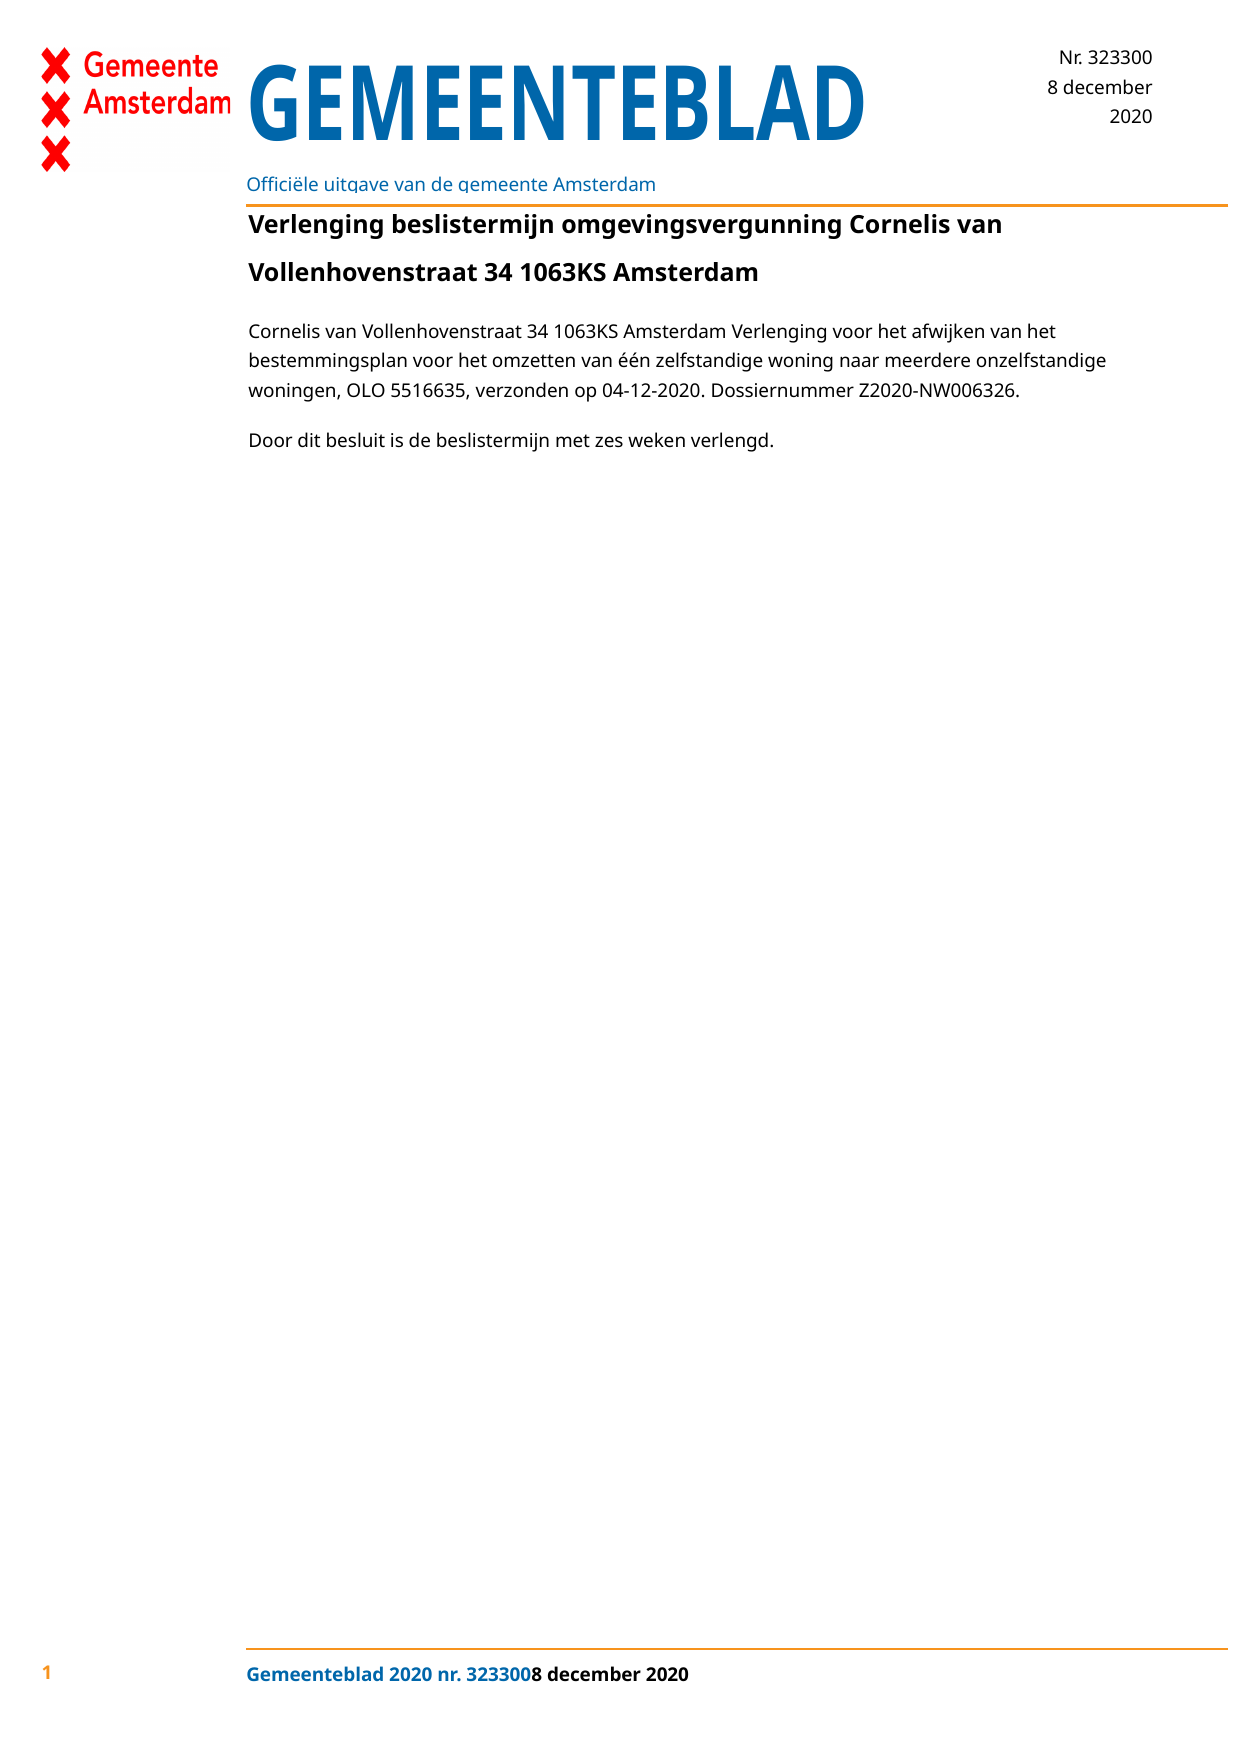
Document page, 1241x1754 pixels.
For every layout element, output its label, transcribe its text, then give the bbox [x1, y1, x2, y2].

picture [41, 47, 231, 172]
text Door dit besluit is de beslistermijn met zes weken verlengd. [248, 427, 1152, 453]
text Cornelis van Vollenhovenstraat 34 1063KS Amsterdam Verlenging voor het afwijken van het bestemmingsplan voor het omzetten van één zelfstandige woning naar meerdere onzelfstandige woningen, OLO 5516635, verzonden op 04-12-2020. Dossiernummer Z2020-NW006326. [248, 318, 1152, 403]
text Verlenging beslistermijn omgevingsvergunning Cornelis van Vollenhovenstraat 34 1063KS Amsterdam [248, 207, 1152, 288]
